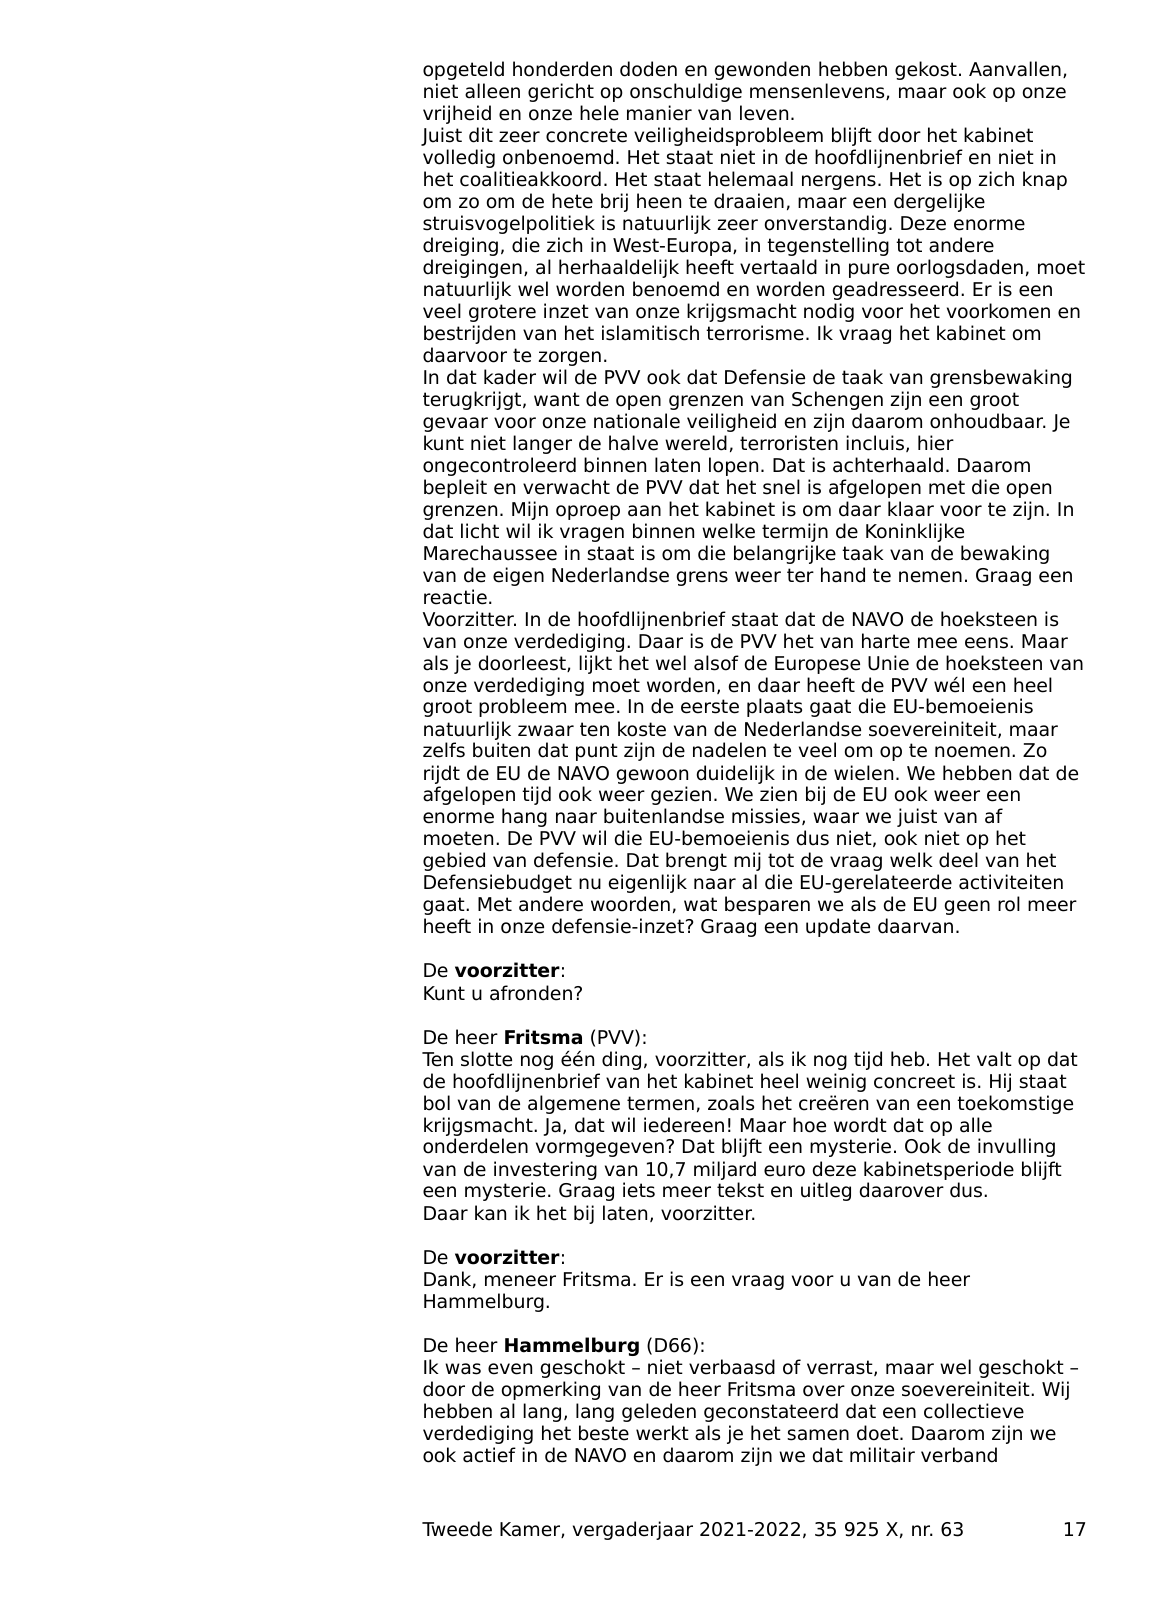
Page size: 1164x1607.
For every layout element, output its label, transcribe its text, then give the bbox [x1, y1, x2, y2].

text Daar kan ik het bij laten, voorzitter. [422, 1202, 1087, 1224]
text Juist dit zeer concrete veiligheidsprobleem blijft door het kabinet volledig onbenoemd. Het staat niet in de hoofdlijnenbrief en niet in het coalitieakkoord. Het staat helemaal nergens. Het is op zich knap om zo om de hete brij heen te draaien, maar een dergelijke struisvogelpolitiek is natuurlijk zeer onverstandig. Deze enorme dreiging, die zich in West-Europa, in tegenstelling tot andere dreigingen, al herhaaldelijk heeft vertaald in pure oorlogsdaden, moet natuurlijk wel worden benoemd en worden geadresseerd. Er is een veel grotere inzet van onze krijgsmacht nodig voor het voorkomen en bestrijden van het islamitisch terrorisme. Ik vraag het kabinet om daarvoor te zorgen. [422, 125, 1087, 367]
text De heer Fritsma (PVV): [422, 1027, 1087, 1048]
text Ik was even geschokt – niet verbaasd of verrast, maar wel geschokt – door de opmerking van de heer Fritsma over onze soevereiniteit. Wij hebben al lang, lang geleden geconstateerd dat een collectieve verdediging het beste werkt als je het samen doet. Daarom zijn we ook actief in de NAVO en daarom zijn we dat militair verband [422, 1357, 1087, 1467]
text De heer Hammelburg (D66): [422, 1335, 1087, 1357]
text Kunt u afronden? [422, 982, 1087, 1004]
text De voorzitter: [422, 1247, 1087, 1268]
text In dat kader wil de PVV ook dat Defensie de taak van grensbewaking terugkrijgt, want de open grenzen van Schengen zijn een groot gevaar voor onze nationale veiligheid en zijn daarom onhoudbaar. Je kunt niet langer de halve wereld, terroristen incluis, hier ongecontroleerd binnen laten lopen. Dat is achterhaald. Daarom bepleit en verwacht de PVV dat het snel is afgelopen met die open grenzen. Mijn oproep aan het kabinet is om daar klaar voor te zijn. In dat licht wil ik vragen binnen welke termijn de Koninklijke Marechaussee in staat is om die belangrijke taak van de bewaking van de eigen Nederlandse grens weer ter hand te nemen. Graag een reactie. [422, 367, 1087, 608]
text opgeteld honderden doden en gewonden hebben gekost. Aanvallen, niet alleen gericht op onschuldige mensenlevens, maar ook op onze vrijheid en onze hele manier van leven. [422, 59, 1087, 125]
text Dank, meneer Fritsma. Er is een vraag voor u van de heer Hammelburg. [422, 1268, 1087, 1312]
text Ten slotte nog één ding, voorzitter, als ik nog tijd heb. Het valt op dat de hoofdlijnenbrief van het kabinet heel weinig concreet is. Hij staat bol van de algemene termen, zoals het creëren van een toekomstige krijgsmacht. Ja, dat wil iedereen! Maar hoe wordt dat op alle onderdelen vormgegeven? Dat blijft een mysterie. Ook de invulling van de investering van 10,7 miljard euro deze kabinetsperiode blijft een mysterie. Graag iets meer tekst en uitleg daarover dus. [422, 1048, 1087, 1202]
text De voorzitter: [422, 960, 1087, 982]
text Voorzitter. In de hoofdlijnenbrief staat dat de NAVO de hoeksteen is van onze verdediging. Daar is de PVV het van harte mee eens. Maar als je doorleest, lijkt het wel alsof de Europese Unie de hoeksteen van onze verdediging moet worden, en daar heeft de PVV wél een heel groot probleem mee. In de eerste plaats gaat die EU-bemoeienis natuurlijk zwaar ten koste van de Nederlandse soevereiniteit, maar zelfs buiten dat punt zijn de nadelen te veel om op te noemen. Zo rijdt de EU de NAVO gewoon duidelijk in de wielen. We hebben dat de afgelopen tijd ook weer gezien. We zien bij de EU ook weer een enorme hang naar buitenlandse missies, waar we juist van af moeten. De PVV wil die EU-bemoeienis dus niet, ook niet op het gebied van defensie. Dat brengt mij tot de vraag welk deel van het Defensiebudget nu eigenlijk naar al die EU-gerelateerde activiteiten gaat. Met andere woorden, wat besparen we als de EU geen rol meer heeft in onze defensie-inzet? Graag een update daarvan. [422, 608, 1087, 938]
